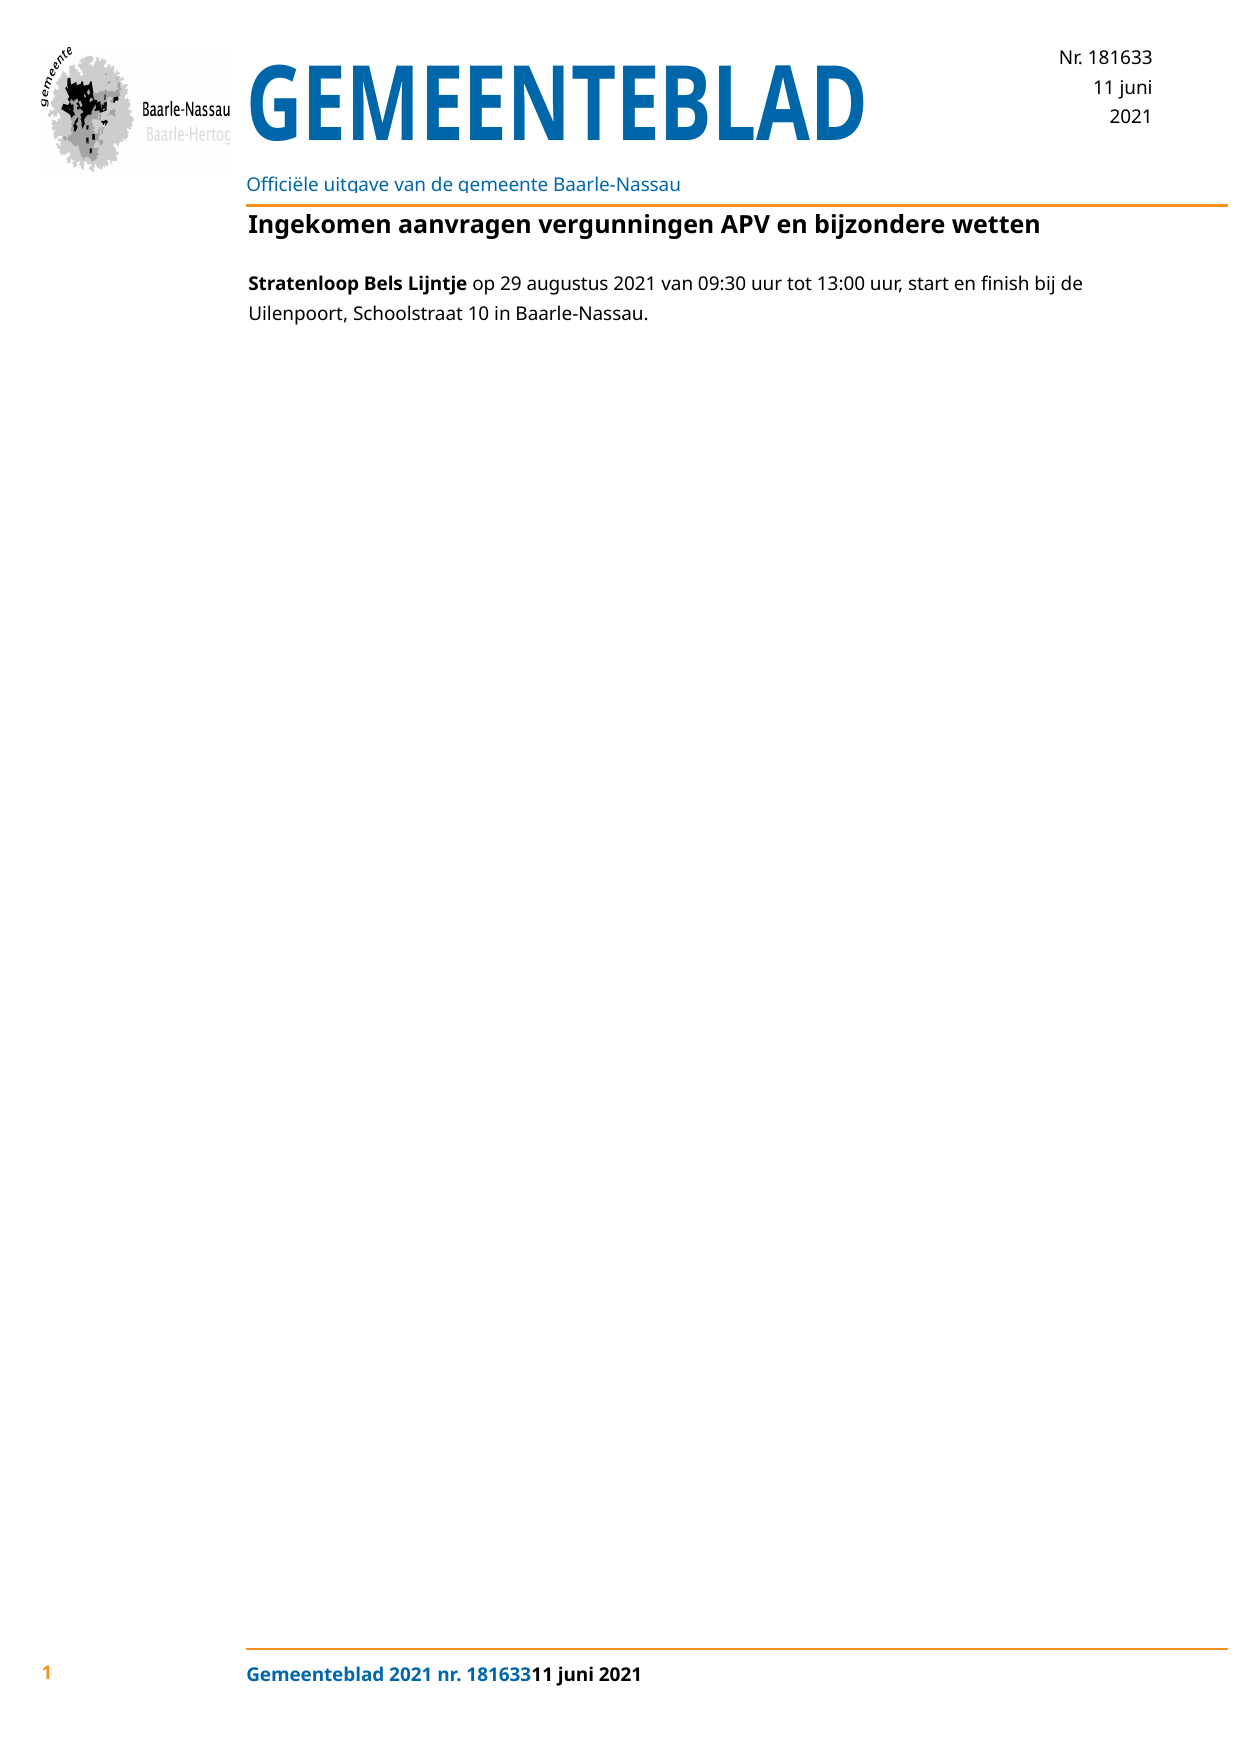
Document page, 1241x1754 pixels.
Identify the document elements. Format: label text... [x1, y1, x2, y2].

text Stratenloop Bels Lijntje op 29 augustus 2021 van 09:30 uur tot 13:00 uur, start en finish bij de Uilenpoort, Schoolstraat 10 in Baarle-Nassau. [248, 270, 1152, 326]
picture [41, 47, 231, 172]
text Ingekomen aanvragen vergunningen APV en bijzondere wetten [248, 207, 1152, 241]
